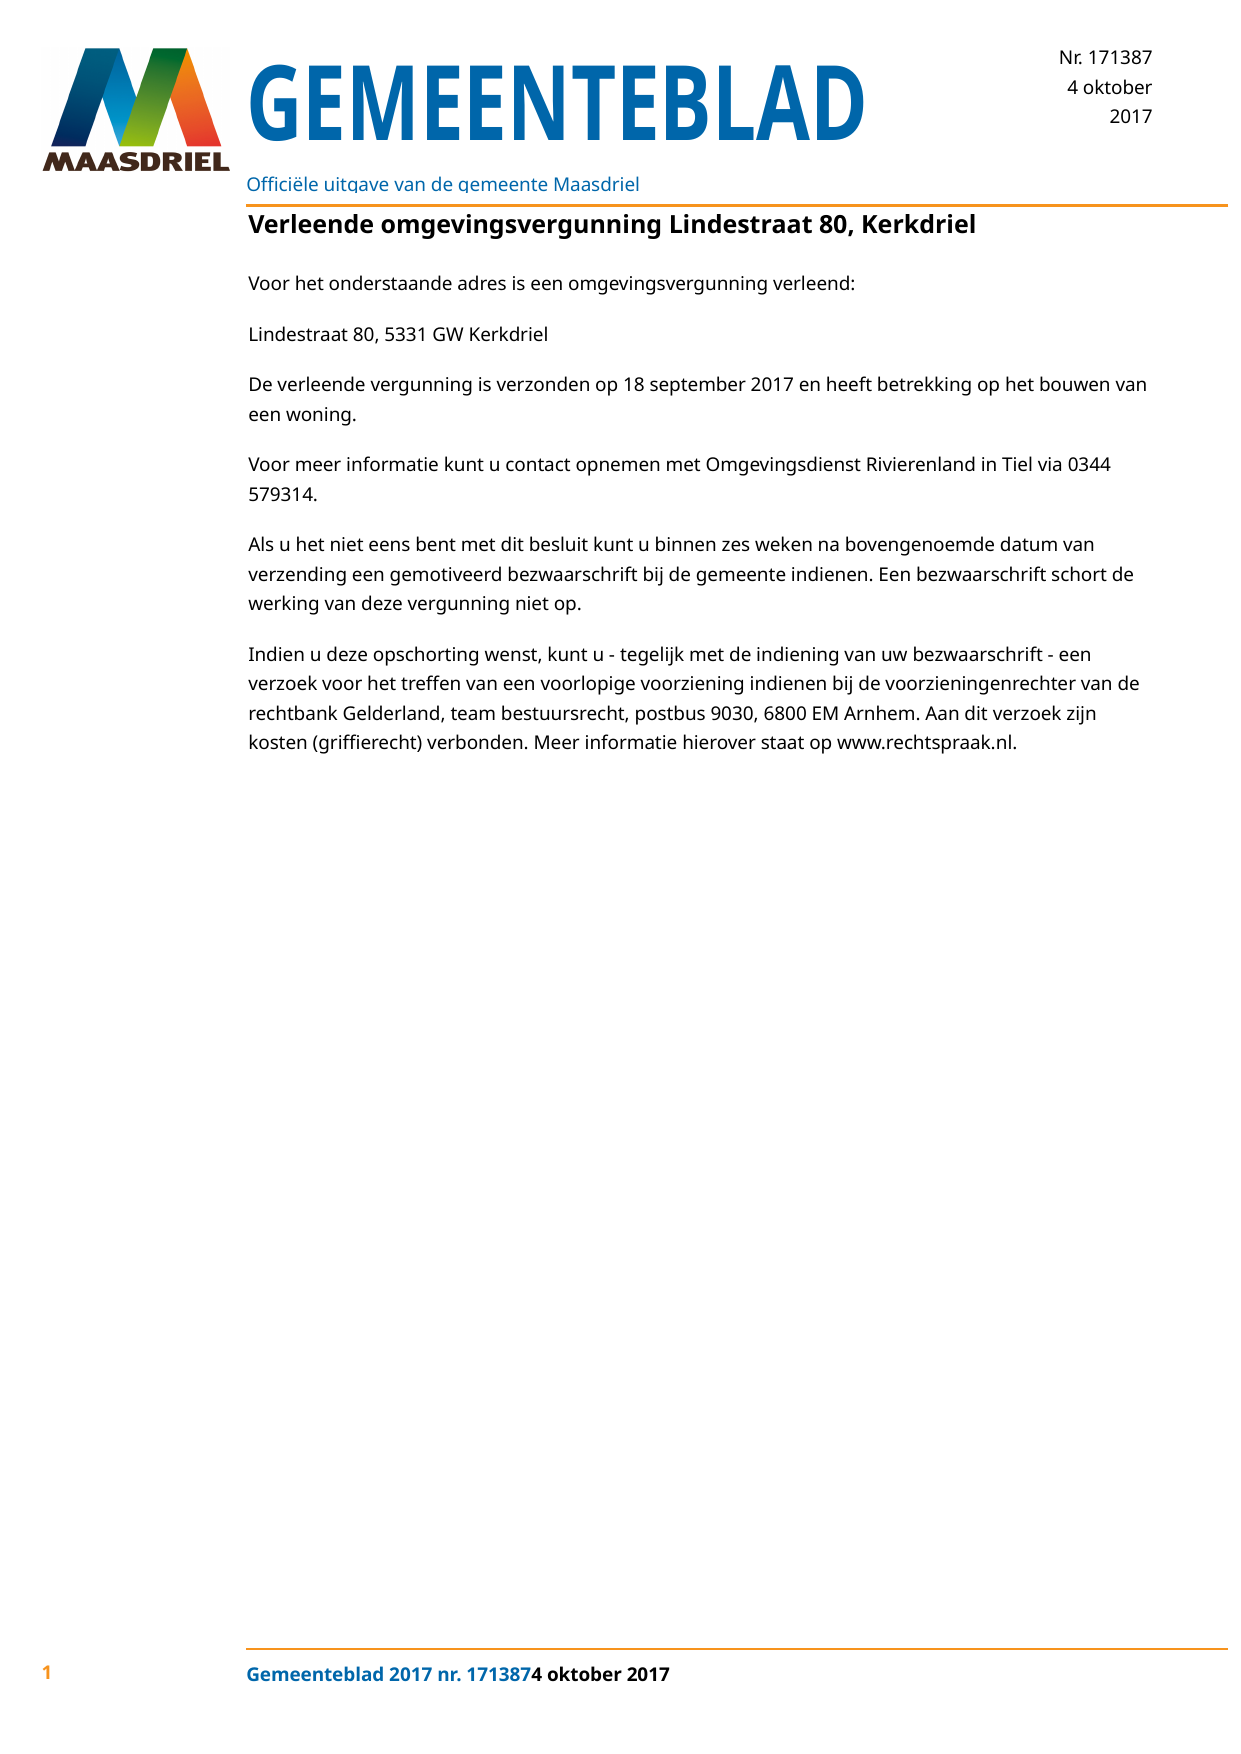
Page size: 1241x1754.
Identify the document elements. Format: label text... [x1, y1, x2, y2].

text Lindestraat 80, 5331 GW Kerkdriel [248, 321, 1152, 346]
text Verleende omgevingsvergunning Lindestraat 80, Kerkdriel [248, 207, 1152, 241]
text Als u het niet eens bent met dit besluit kunt u binnen zes weken na bovengenoemde datum van verzending een gemotiveerd bezwaarschrift bij de gemeente indienen. Een bezwaarschrift schort de werking van deze vergunning niet op. [248, 531, 1152, 616]
text Voor meer informatie kunt u contact opnemen met Omgevingsdienst Rivierenland in Tiel via 0344 579314. [248, 451, 1152, 506]
text Indien u deze opschorting wenst, kunt u - tegelijk met de indiening van uw bezwaarschrift - een verzoek voor het treffen van een voorlopige voorziening indienen bij de voorzieningenrechter van de rechtbank Gelderland, team bestuursrecht, postbus 9030, 6800 EM Arnhem. Aan dit verzoek zijn kosten (griffierecht) verbonden. Meer informatie hierover staat op www.rechtspraak.nl. [248, 641, 1152, 755]
text De verleende vergunning is verzonden op 18 september 2017 en heeft betrekking op het bouwen van een woning. [248, 371, 1152, 426]
picture [41, 47, 231, 172]
text Voor het onderstaande adres is een omgevingsvergunning verleend: [248, 270, 1152, 296]
